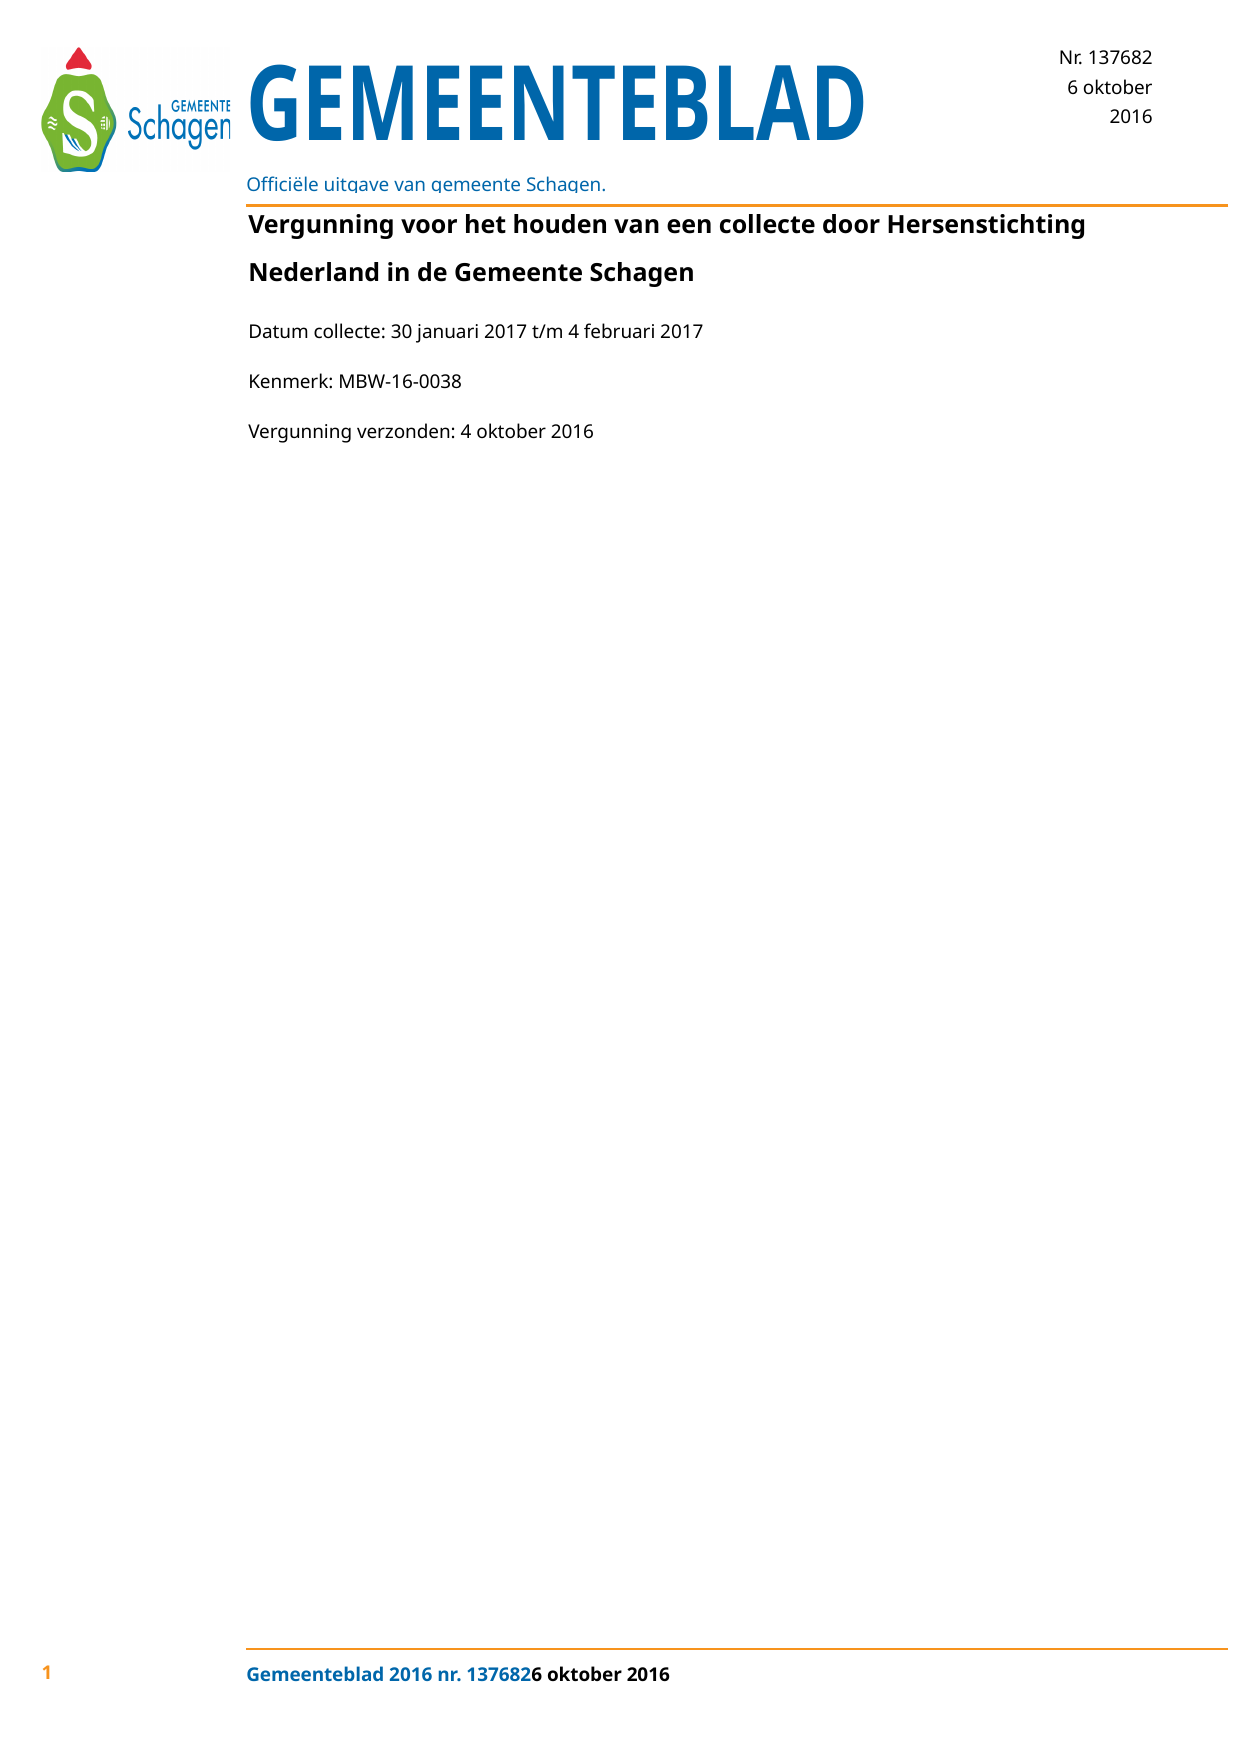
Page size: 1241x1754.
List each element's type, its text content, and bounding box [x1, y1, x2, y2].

text Kenmerk: MBW-16-0038 [248, 368, 1152, 394]
picture [41, 47, 231, 172]
text Datum collecte: 30 januari 2017 t/m 4 februari 2017 [248, 318, 1152, 344]
text Vergunning verzonden: 4 oktober 2016 [248, 419, 1152, 444]
text Vergunning voor het houden van een collecte door Hersenstichting Nederland in de Gemeente Schagen [248, 207, 1152, 288]
